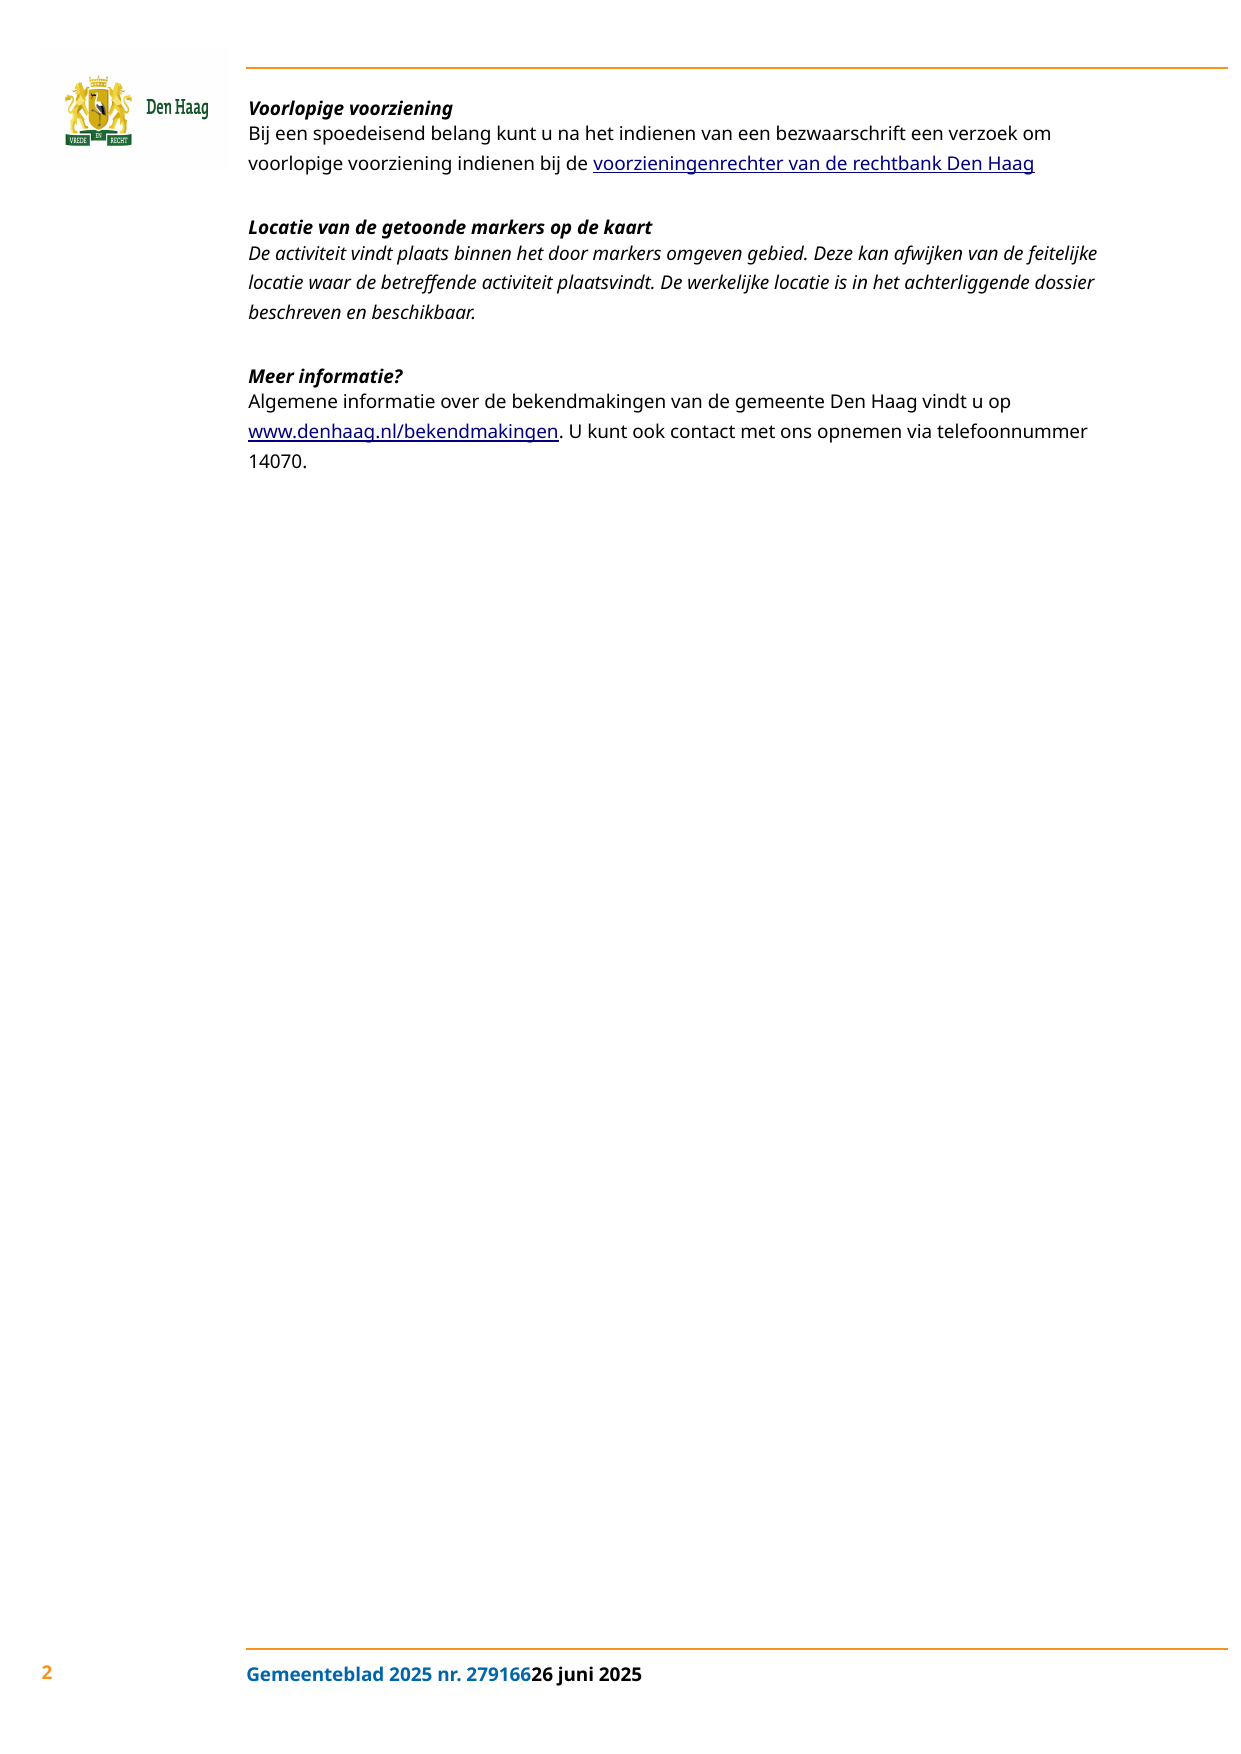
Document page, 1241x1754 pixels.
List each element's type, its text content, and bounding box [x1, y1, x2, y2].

picture [41, 47, 231, 172]
text Algemene informatie over de bekendmakingen van de gemeente Den Haag vindt u op www.denhaag.nl/bekendmakingen. U kunt ook contact met ons opnemen via telefoonnummer 14070. [248, 389, 1152, 473]
text Locatie van de getoonde markers op de kaart [248, 214, 1152, 240]
text Voorlopige voorziening [248, 95, 1152, 121]
text De activiteit vindt plaats binnen het door markers omgeven gebied. Deze kan afwijken van de feitelijke locatie waar de betreffende activiteit plaatsvindt. De werkelijke locatie is in het achterliggende dossier beschreven en beschikbaar. [248, 240, 1152, 325]
text Bij een spoedeisend belang kunt u na het indienen van een bezwaarschrift een verzoek om voorlopige voorziening indienen bij de voorzieningenrechter van de rechtbank Den Haag [248, 121, 1152, 176]
text Meer informatie? [248, 363, 1152, 389]
